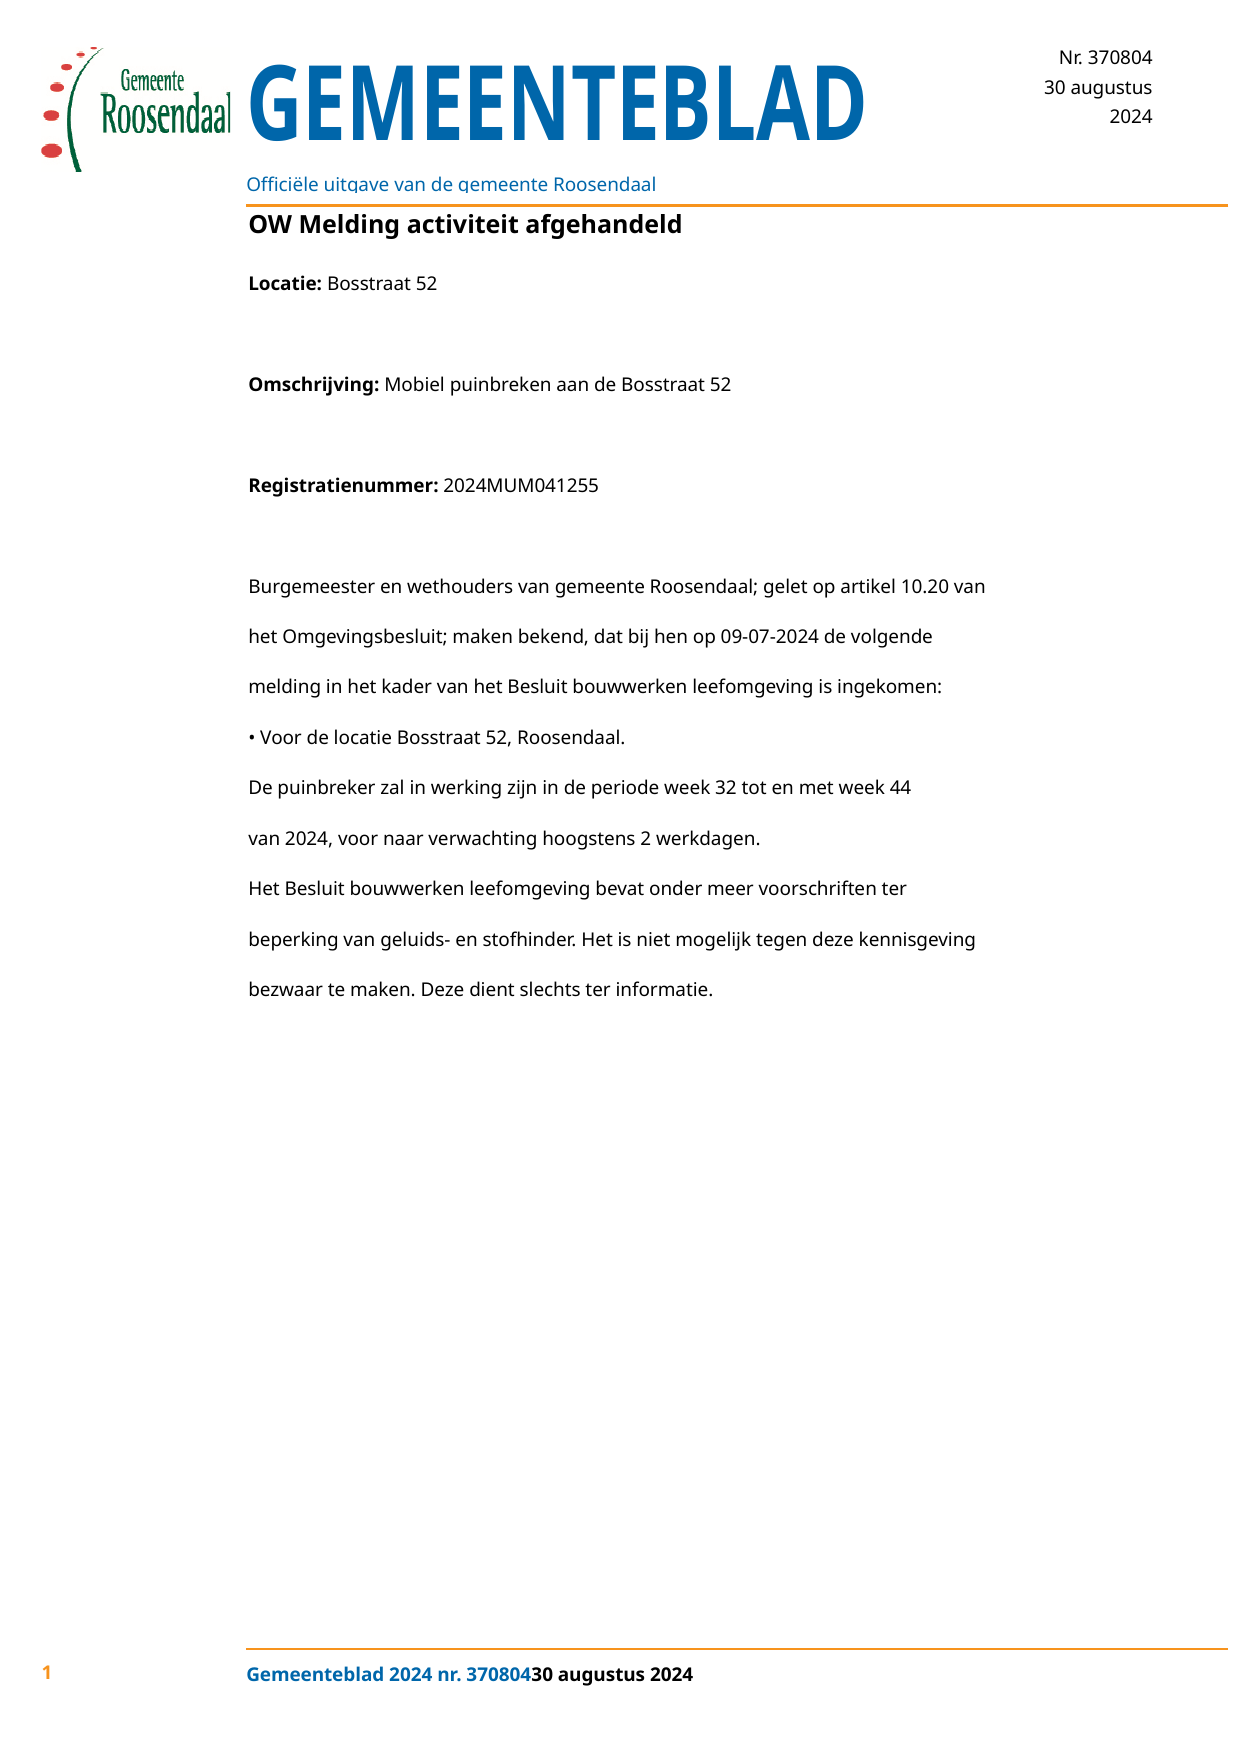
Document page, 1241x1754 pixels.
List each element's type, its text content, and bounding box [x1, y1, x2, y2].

text De puinbreker zal in werking zijn in de periode week 32 tot en met week 44 [248, 774, 1152, 800]
text Registratienummer: 2024MUM041255 [248, 472, 1152, 498]
text het Omgevingsbesluit; maken bekend, dat bij hen op 09-07-2024 de volgende [248, 623, 1152, 649]
text • Voor de locatie Bosstraat 52, Roosendaal. [248, 724, 1152, 750]
text OW Melding activiteit afgehandeld [248, 207, 1152, 241]
text Locatie: Bosstraat 52 [248, 270, 1152, 296]
text beperking van geluids- en stofhinder. Het is niet mogelijk tegen deze kennisgeving [248, 926, 1152, 951]
text Burgemeester en wethouders van gemeente Roosendaal; gelet op artikel 10.20 van [248, 573, 1152, 598]
text Omschrijving: Mobiel puinbreken aan de Bosstraat 52 [248, 371, 1152, 397]
text Het Besluit bouwwerken leefomgeving bevat onder meer voorschriften ter [248, 875, 1152, 901]
picture [41, 47, 231, 172]
text bezwaar te maken. Deze dient slechts ter informatie. [248, 976, 1152, 1002]
text melding in het kader van het Besluit bouwwerken leefomgeving is ingekomen: [248, 674, 1152, 699]
text van 2024, voor naar verwachting hoogstens 2 werkdagen. [248, 825, 1152, 851]
